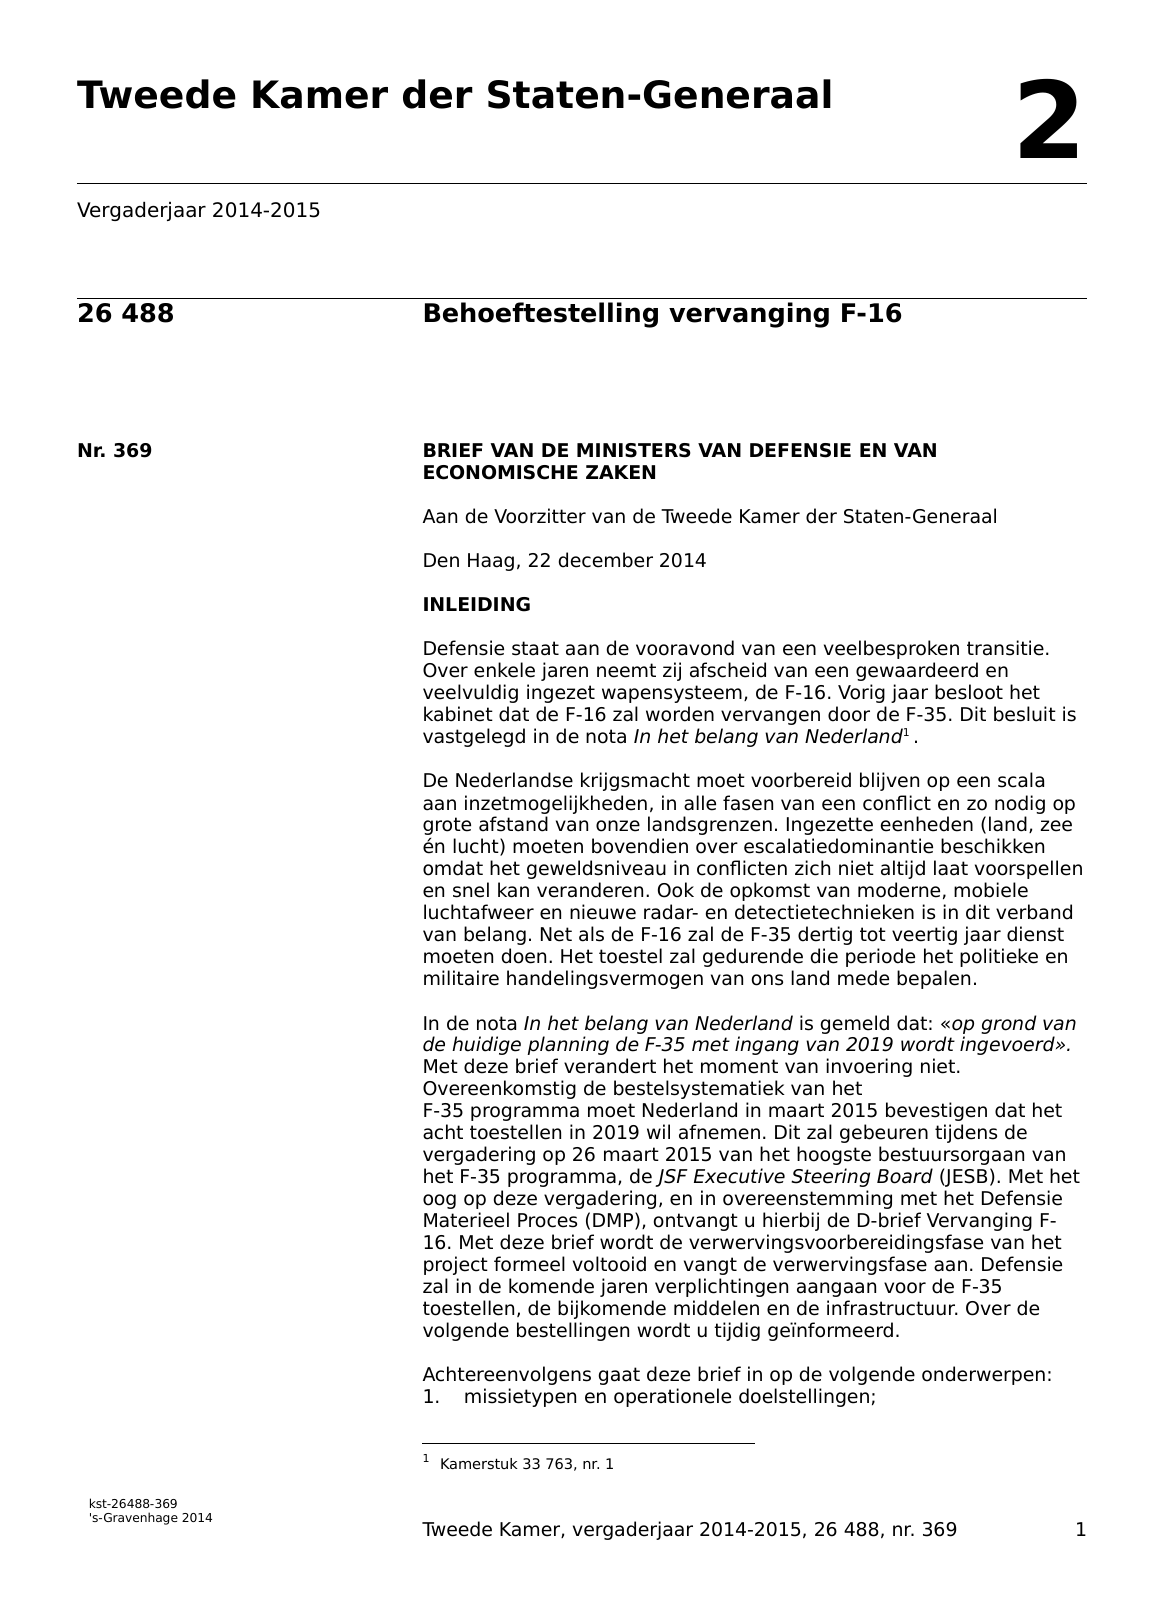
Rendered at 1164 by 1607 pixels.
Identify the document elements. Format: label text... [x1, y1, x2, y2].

table_cell Vergaderjaar 2014-2015 [77, 184, 1087, 298]
text Kamerstuk 33 763, nr. 1 [422, 1452, 1087, 1474]
subtitle INLEIDING [422, 594, 1087, 616]
table_header Tweede Kamer der Staten-Generaal [77, 59, 886, 183]
text De Nederlandse krijgsmacht moet voorbereid blijven op een scala aan inzetmogelijkheden, in alle fasen van een conflict en zo nodig op grote afstand van onze landsgrenzen. Ingezette eenheden (land, zee én lucht) moeten bovendien over escalatiedominantie beschikken omdat het geweldsniveau in conflicten zich niet altijd laat voorspellen en snel kan veranderen. Ook de opkomst van moderne, mobiele luchtafweer en nieuwe radar- en detectietechnieken is in dit verband van belang. Net als de F-16 zal de F-35 dertig tot veertig jaar dienst moeten doen. Het toestel zal gedurende die periode het politieke en militaire handelingsvermogen van ons land mede bepalen. [422, 770, 1087, 990]
text In de nota In het belang van Nederland is gemeld dat: «op grond van de huidige planning de F-35 met ingang van 2019 wordt ingevoerd». Met deze brief verandert het moment van invoering niet. Overeenkomstig de bestelsystematiek van het [422, 1012, 1087, 1100]
text Defensie staat aan de vooravond van een veelbesproken transitie. Over enkele jaren neemt zij afscheid van een gewaardeerd en veelvuldig ingezet wapensysteem, de F-16. Vorig jaar besloot het kabinet dat de F-16 zal worden vervangen door de F-35. Dit besluit is vastgelegd in de nota In het belang van Nederland. [422, 638, 1087, 748]
text F-35 programma moet Nederland in maart 2015 bevestigen dat het acht toestellen in 2019 wil afnemen. Dit zal gebeuren tijdens de vergadering op 26 maart 2015 van het hoogste bestuursorgaan van het F-35 programma, de JSF Executive Steering Board (JESB). Met het oog op deze vergadering, en in overeenstemming met het Defensie Materieel Proces (DMP), ontvangt u hierbij de D-brief Vervanging F-16. Met deze brief wordt de verwervingsvoorbereidingsfase van het project formeel voltooid en vangt de verwervingsfase aan. Defensie zal in de komende jaren verplichtingen aangaan voor de F-35 toestellen, de bijkomende middelen en de infrastructuur. Over de volgende bestellingen wordt u tijdig geïnformeerd. [422, 1100, 1087, 1342]
table_header 2 [886, 59, 1087, 183]
subtitle Nr. 369 BRIEF VAN DE MINISTERS VAN DEFENSIE EN VAN ECONOMISCHE ZAKEN [77, 440, 1087, 484]
text Den Haag, 22 december 2014 [422, 550, 1087, 572]
text kst-26488-369 [88, 1497, 323, 1511]
text Aan de Voorzitter van de Tweede Kamer der Staten-Generaal [422, 506, 1087, 528]
text Achtereenvolgens gaat deze brief in op de volgende onderwerpen: [422, 1364, 1087, 1386]
text 1. missietypen en operationele doelstellingen; [422, 1386, 1087, 1408]
subtitle 26 488 Behoeftestelling vervanging F-16 [77, 299, 1087, 329]
text 's-Gravenhage 2014 [88, 1511, 323, 1525]
